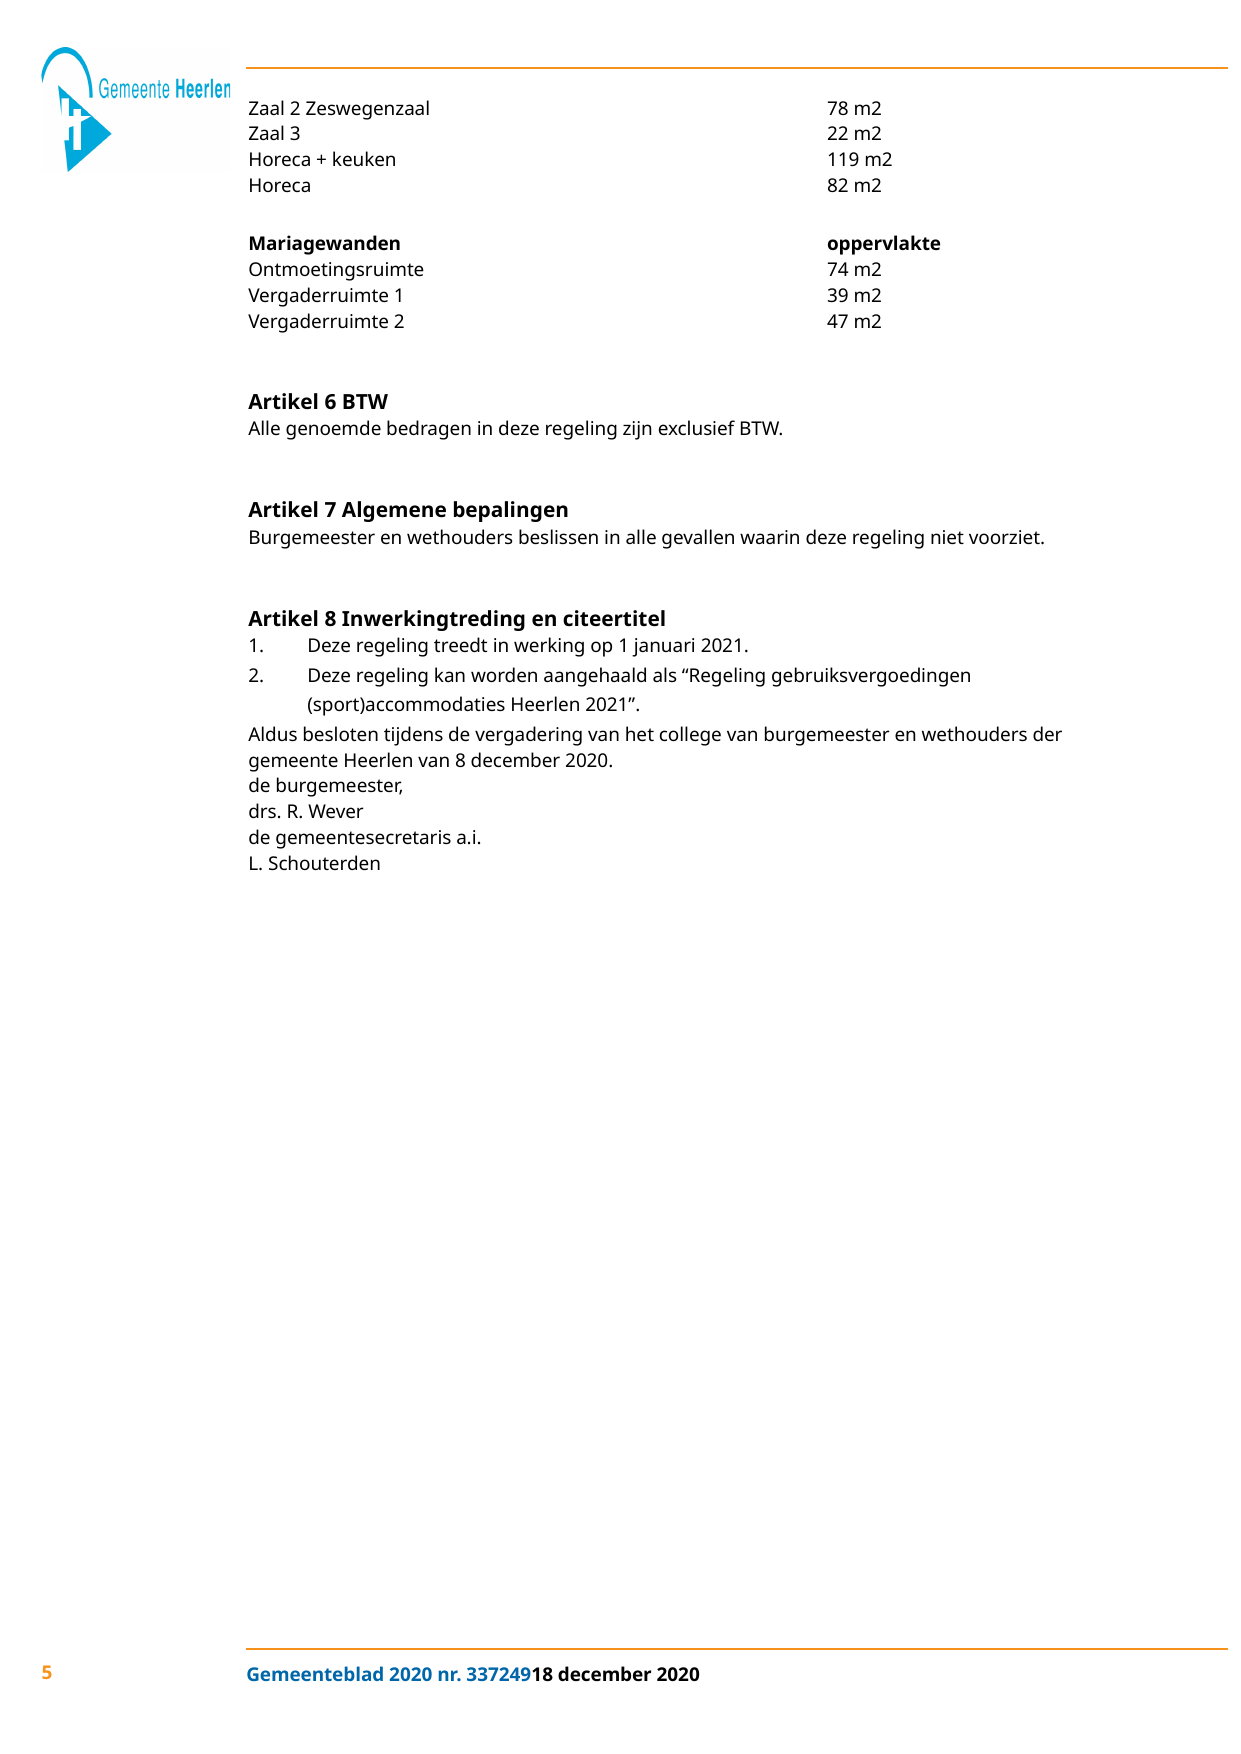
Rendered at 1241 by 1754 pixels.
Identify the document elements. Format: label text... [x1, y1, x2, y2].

text Artikel 7 Algemene bepalingen [248, 496, 1152, 524]
table_cell Horeca [248, 172, 827, 198]
text de burgemeester, [248, 773, 1152, 798]
text Alle genoemde bedragen in deze regeling zijn exclusief BTW. [248, 416, 1152, 441]
table_cell 82 m2 [827, 172, 1152, 198]
table_cell 74 m2 [827, 256, 1152, 282]
list Deze regeling kan worden aangehaald als “Regeling gebruiksvergoedingen (sport)accommodaties Heerlen 2021”. [248, 662, 1152, 717]
table_header oppervlakte [827, 231, 1152, 256]
picture [41, 47, 231, 172]
text drs. R. Wever [248, 798, 1152, 824]
table_cell 22 m2 [827, 121, 1152, 146]
table_cell Zaal 2 Zeswegenzaal [248, 95, 827, 121]
table_cell 78 m2 [827, 95, 1152, 121]
text Aldus besloten tijdens de vergadering van het college van burgemeester en wethouders der gemeente Heerlen van 8 december 2020. [248, 721, 1152, 773]
list Deze regeling treedt in werking op 1 januari 2021. [248, 632, 1152, 658]
table_header Mariagewanden [248, 231, 827, 256]
table_cell Horeca + keuken [248, 146, 827, 172]
table_cell Vergaderruimte 2 [248, 308, 827, 333]
text Burgemeester en wethouders beslissen in alle gevallen waarin deze regeling niet voorziet. [248, 524, 1152, 550]
text de gemeentesecretaris a.i. [248, 824, 1152, 850]
text Artikel 6 BTW [248, 387, 1152, 416]
table_cell 39 m2 [827, 282, 1152, 308]
table_cell 119 m2 [827, 146, 1152, 172]
table_cell 47 m2 [827, 308, 1152, 333]
table_cell Zaal 3 [248, 121, 827, 146]
table_cell Vergaderruimte 1 [248, 282, 827, 308]
text L. Schouterden [248, 850, 1152, 876]
text Artikel 8 Inwerkingtreding en citeertitel [248, 604, 1152, 632]
table_cell Ontmoetingsruimte [248, 256, 827, 282]
picture [41, 47, 59, 70]
